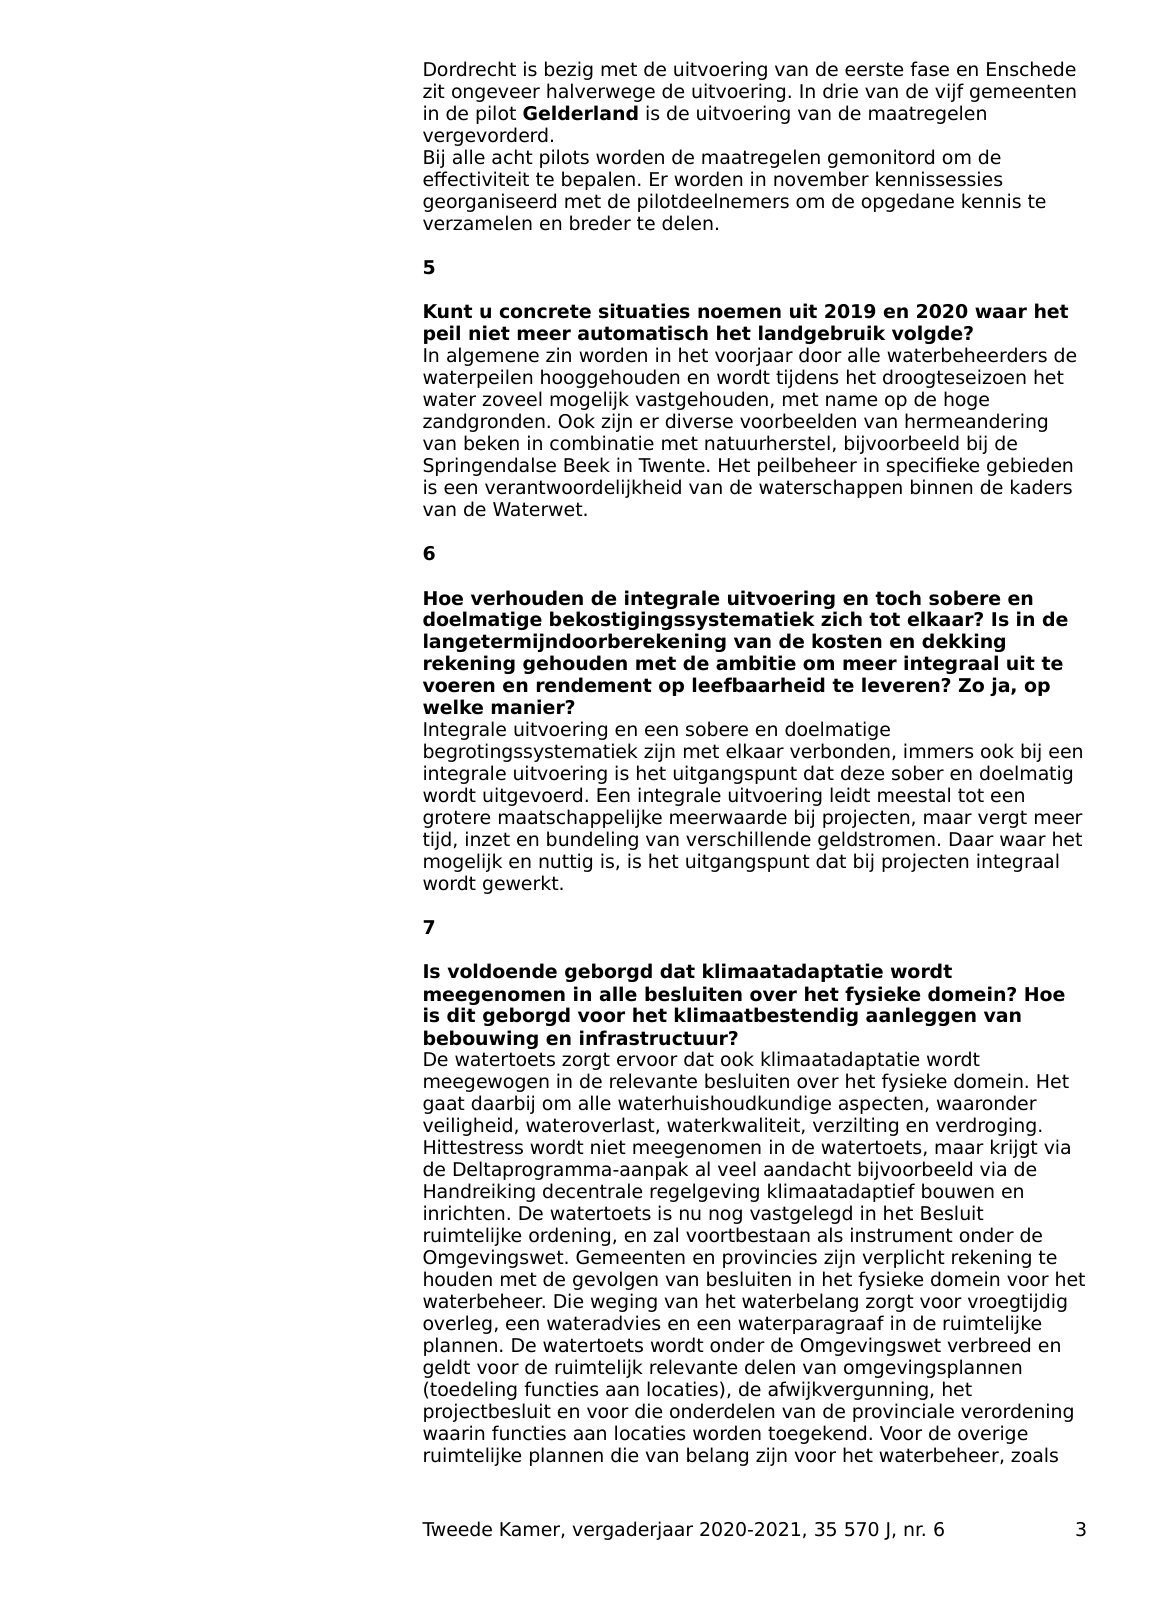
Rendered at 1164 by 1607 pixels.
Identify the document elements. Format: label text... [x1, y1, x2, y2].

subtitle 5 [422, 257, 1087, 279]
subtitle 6 [422, 543, 1087, 565]
text Integrale uitvoering en een sobere en doelmatige begrotingssystematiek zijn met elkaar verbonden, immers ook bij een integrale uitvoering is het uitgangspunt dat deze sober en doelmatig wordt uitgevoerd. Een integrale uitvoering leidt meestal tot een grotere maatschappelijke meerwaarde bij projecten, maar vergt meer tijd, inzet en bundeling van verschillende geldstromen. Daar waar het mogelijk en nuttig is, is het uitgangspunt dat bij projecten integraal wordt gewerkt. [422, 719, 1087, 895]
text De watertoets zorgt ervoor dat ook klimaatadaptatie wordt meegewogen in de relevante besluiten over het fysieke domein. Het gaat daarbij om alle waterhuishoudkundige aspecten, waaronder veiligheid, wateroverlast, waterkwaliteit, verzilting en verdroging. Hittestress wordt niet meegenomen in de watertoets, maar krijgt via de Deltaprogramma-aanpak al veel aandacht bijvoorbeeld via de Handreiking decentrale regelgeving klimaatadaptief bouwen en inrichten. De watertoets is nu nog vastgelegd in het Besluit ruimtelijke ordening, en zal voortbestaan als instrument onder de Omgevingswet. Gemeenten en provincies zijn verplicht rekening te houden met de gevolgen van besluiten in het fysieke domein voor het waterbeheer. Die weging van het waterbelang zorgt voor vroegtijdig overleg, een wateradvies en een waterparagraaf in de ruimtelijke plannen. De watertoets wordt onder de Omgevingswet verbreed en geldt voor de ruimtelijk relevante delen van omgevingsplannen (toedeling functies aan locaties), de afwijkvergunning, het projectbesluit en voor die onderdelen van de provinciale verordening waarin functies aan locaties worden toegekend. Voor de overige ruimtelijke plannen die van belang zijn voor het waterbeheer, zoals [422, 1049, 1087, 1467]
text In algemene zin worden in het voorjaar door alle waterbeheerders de waterpeilen hooggehouden en wordt tijdens het droogteseizoen het water zoveel mogelijk vastgehouden, met name op de hoge zandgronden. Ook zijn er diverse voorbeelden van hermeandering van beken in combinatie met natuurherstel, bijvoorbeeld bij de Springendalse Beek in Twente. Het peilbeheer in specifieke gebieden is een verantwoordelijkheid van de waterschappen binnen de kaders van de Waterwet. [422, 345, 1087, 521]
text Bij alle acht pilots worden de maatregelen gemonitord om de effectiviteit te bepalen. Er worden in november kennissessies georganiseerd met de pilotdeelnemers om de opgedane kennis te verzamelen en breder te delen. [422, 147, 1087, 235]
text Dordrecht is bezig met de uitvoering van de eerste fase en Enschede zit ongeveer halverwege de uitvoering. In drie van de vijf gemeenten in de pilot Gelderland is de uitvoering van de maatregelen vergevorderd. [422, 59, 1087, 147]
text Is voldoende geborgd dat klimaatadaptatie wordt meegenomen in alle besluiten over het fysieke domein? Hoe is dit geborgd voor het klimaatbestendig aanleggen van bebouwing en infrastructuur? [422, 961, 1087, 1049]
text Kunt u concrete situaties noemen uit 2019 en 2020 waar het peil niet meer automatisch het landgebruik volgde? [422, 301, 1087, 345]
text Hoe verhouden de integrale uitvoering en toch sobere en doelmatige bekostigingssystematiek zich tot elkaar? Is in de langetermijndoorberekening van de kosten en dekking rekening gehouden met de ambitie om meer integraal uit te voeren en rendement op leefbaarheid te leveren? Zo ja, op welke manier? [422, 587, 1087, 719]
subtitle 7 [422, 917, 1087, 939]
